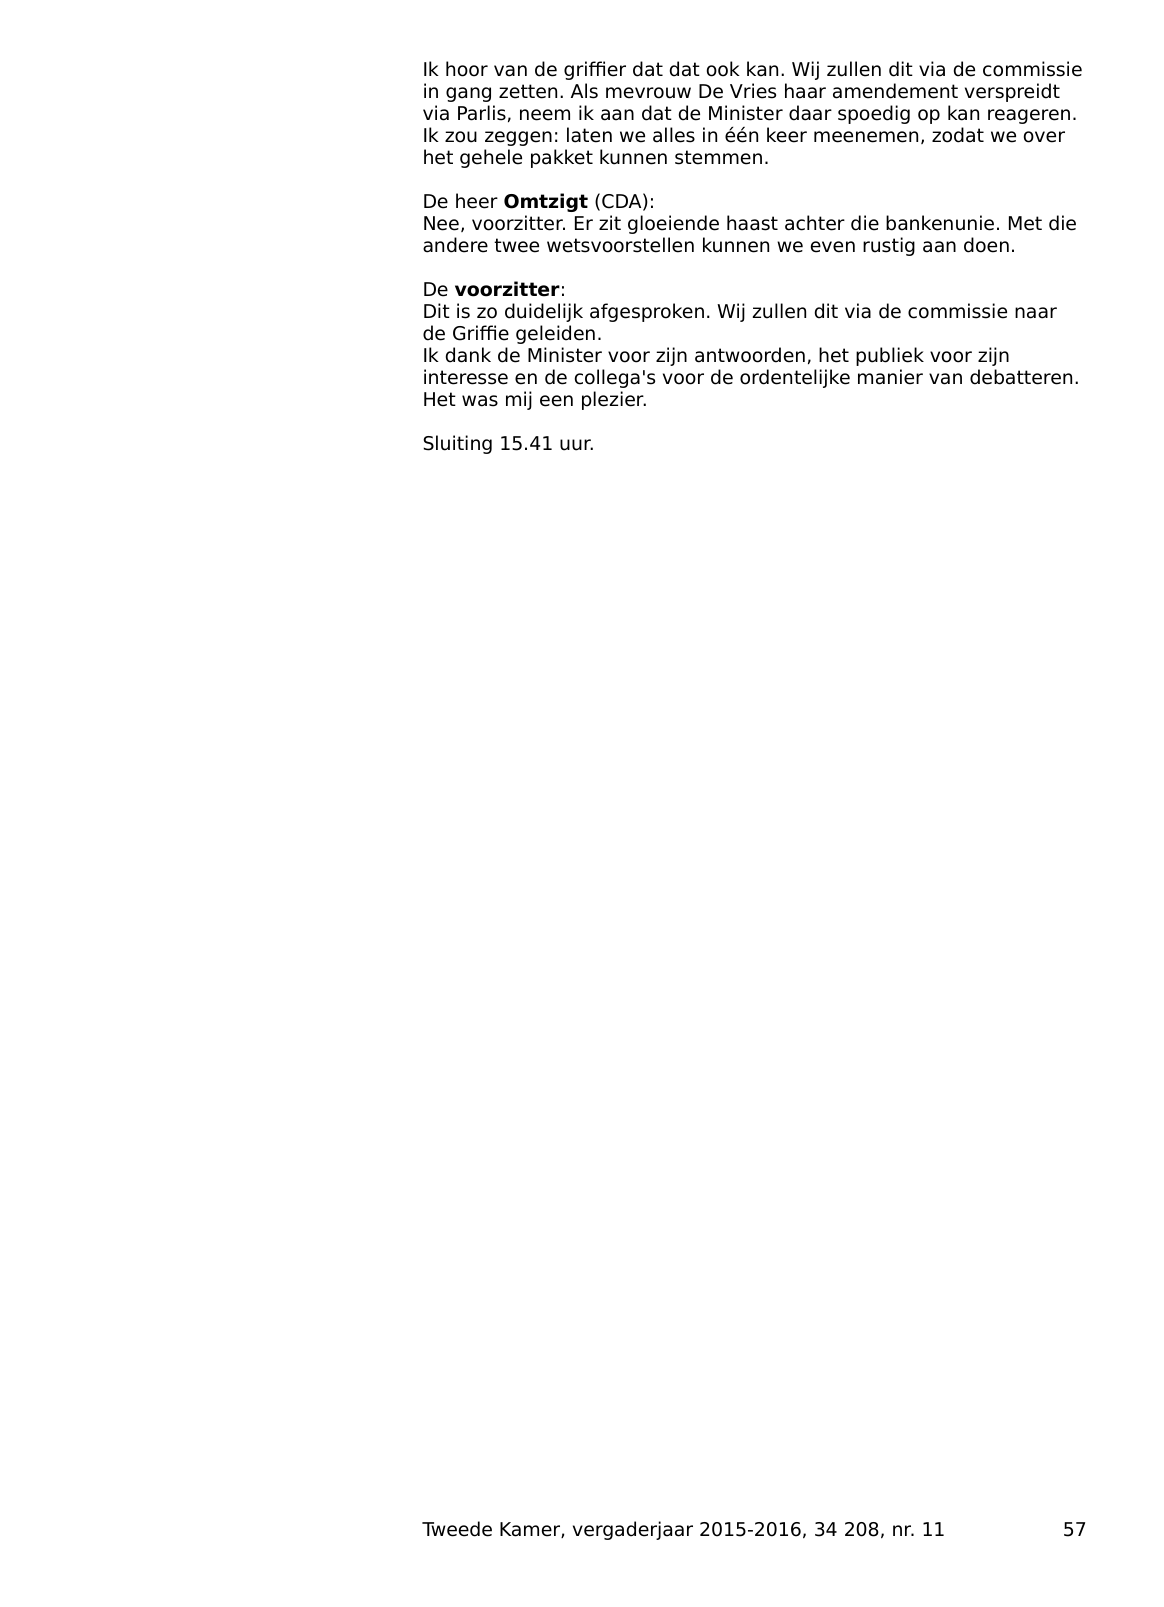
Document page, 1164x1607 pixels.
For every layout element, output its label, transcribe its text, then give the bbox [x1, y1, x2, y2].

text Nee, voorzitter. Er zit gloeiende haast achter die bankenunie. Met die andere twee wetsvoorstellen kunnen we even rustig aan doen. [422, 213, 1087, 257]
text De heer Omtzigt (CDA): [422, 191, 1087, 213]
text Ik hoor van de griffier dat dat ook kan. Wij zullen dit via de commissie in gang zetten. Als mevrouw De Vries haar amendement verspreidt via Parlis, neem ik aan dat de Minister daar spoedig op kan reageren. Ik zou zeggen: laten we alles in één keer meenemen, zodat we over het gehele pakket kunnen stemmen. [422, 59, 1087, 169]
text Dit is zo duidelijk afgesproken. Wij zullen dit via de commissie naar de Griffie geleiden. [422, 301, 1087, 345]
text Ik dank de Minister voor zijn antwoorden, het publiek voor zijn interesse en de collega's voor de ordentelijke manier van debatteren. Het was mij een plezier. [422, 345, 1087, 411]
text De voorzitter: [422, 279, 1087, 301]
text Sluiting 15.41 uur. [422, 433, 1087, 455]
